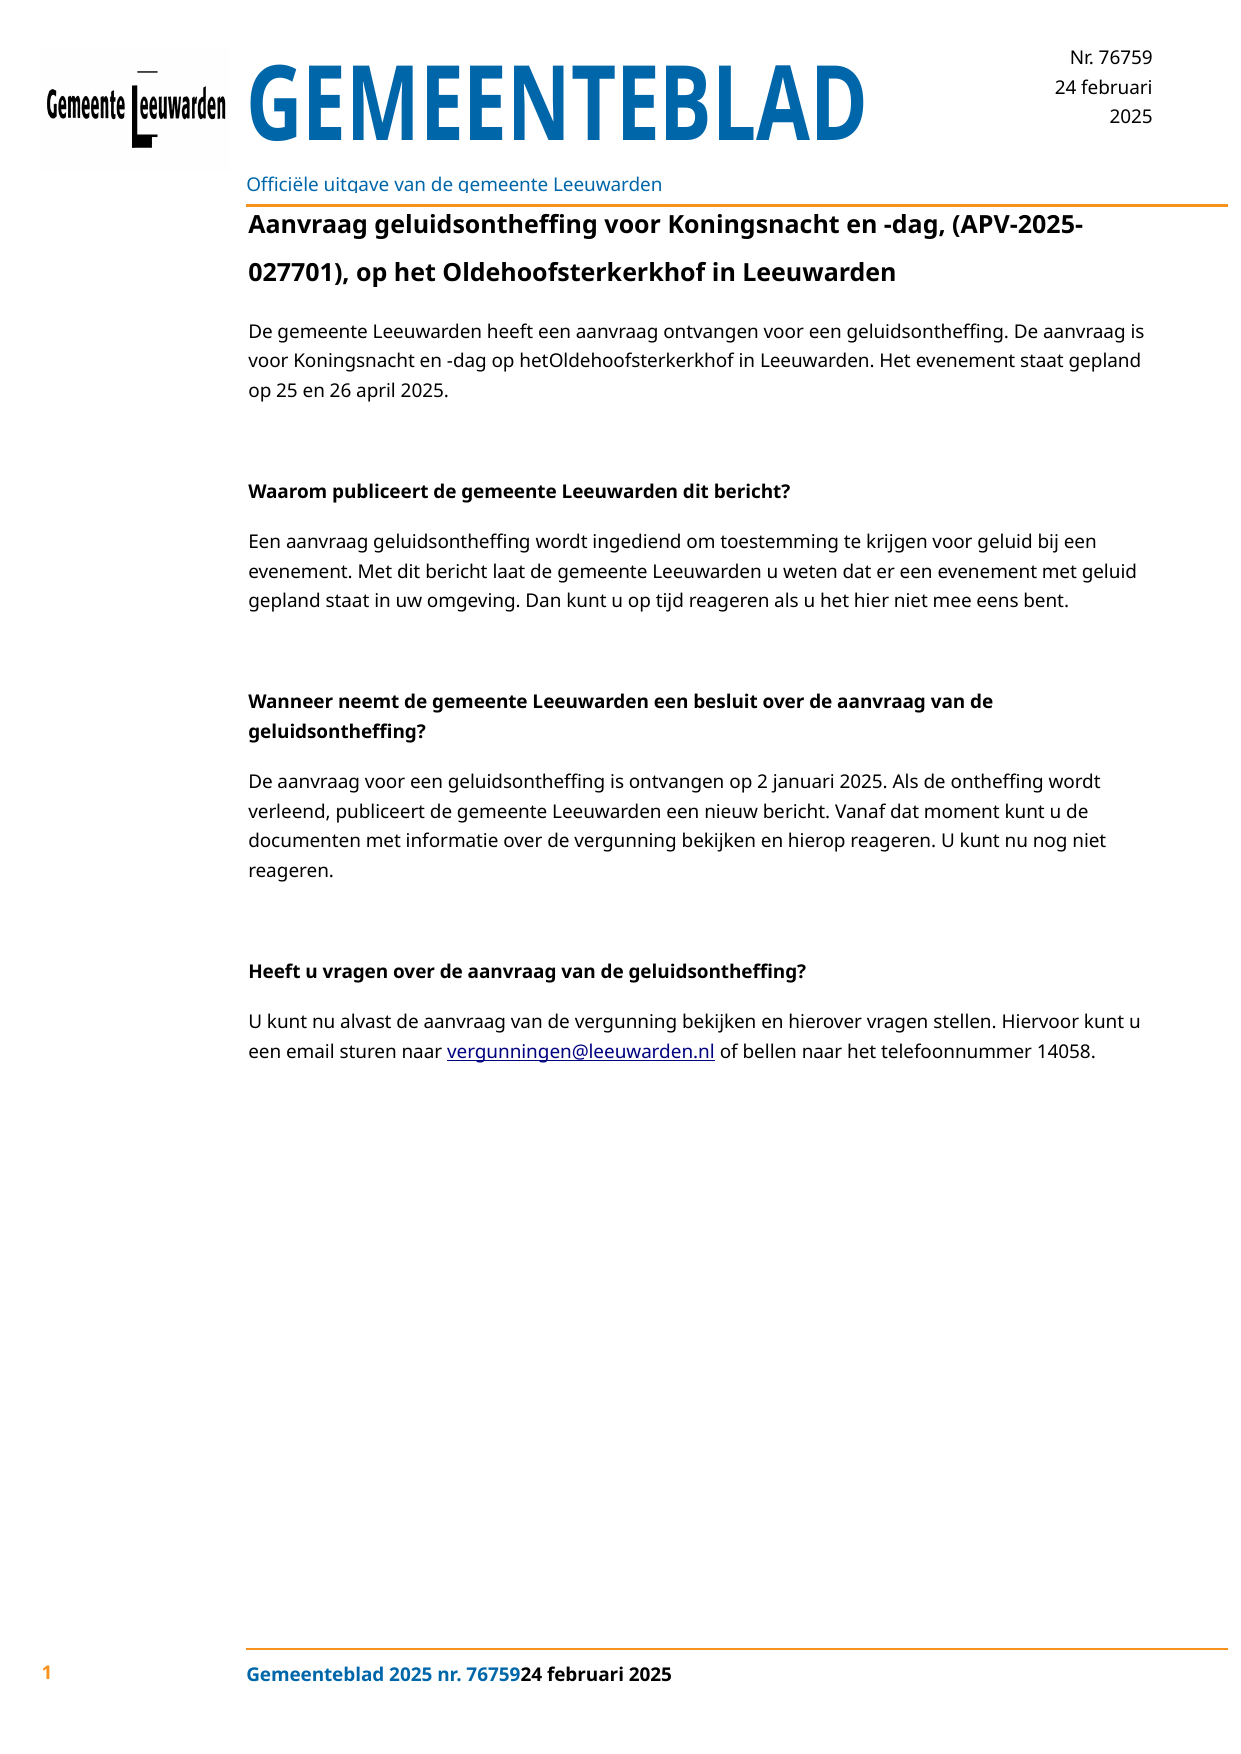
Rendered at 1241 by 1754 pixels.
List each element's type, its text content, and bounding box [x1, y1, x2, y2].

text Wanneer neemt de gemeente Leeuwarden een besluit over de aanvraag van de geluidsontheffing? [248, 688, 1152, 744]
text De aanvraag voor een geluidsontheffing is ontvangen op 2 januari 2025. Als de ontheffing wordt verleend, publiceert de gemeente Leeuwarden een nieuw bericht. Vanaf dat moment kunt u de documenten met informatie over de vergunning bekijken en hierop reageren. U kunt nu nog niet reageren. [248, 768, 1152, 883]
text Waarom publiceert de gemeente Leeuwarden dit bericht? [248, 478, 1152, 504]
picture [41, 47, 231, 172]
text Heeft u vragen over de aanvraag van de geluidsontheffing? [248, 958, 1152, 984]
text Een aanvraag geluidsontheffing wordt ingediend om toestemming te krijgen voor geluid bij een evenement. Met dit bericht laat de gemeente Leeuwarden u weten dat er een evenement met geluid gepland staat in uw omgeving. Dan kunt u op tijd reageren als u het hier niet mee eens bent. [248, 528, 1152, 613]
text U kunt nu alvast de aanvraag van de vergunning bekijken en hierover vragen stellen. Hiervoor kunt u een email sturen naar vergunningen@leeuwarden.nl of bellen naar het telefoonnummer 14058. [248, 1008, 1152, 1064]
text Aanvraag geluidsontheffing voor Koningsnacht en -dag, (APV-2025-027701), op het Oldehoofsterkerkhof in Leeuwarden [248, 207, 1152, 288]
text De gemeente Leeuwarden heeft een aanvraag ontvangen voor een geluidsontheffing. De aanvraag is voor Koningsnacht en -dag op hetOldehoofsterkerkhof in Leeuwarden. Het evenement staat gepland op 25 en 26 april 2025. [248, 318, 1152, 403]
